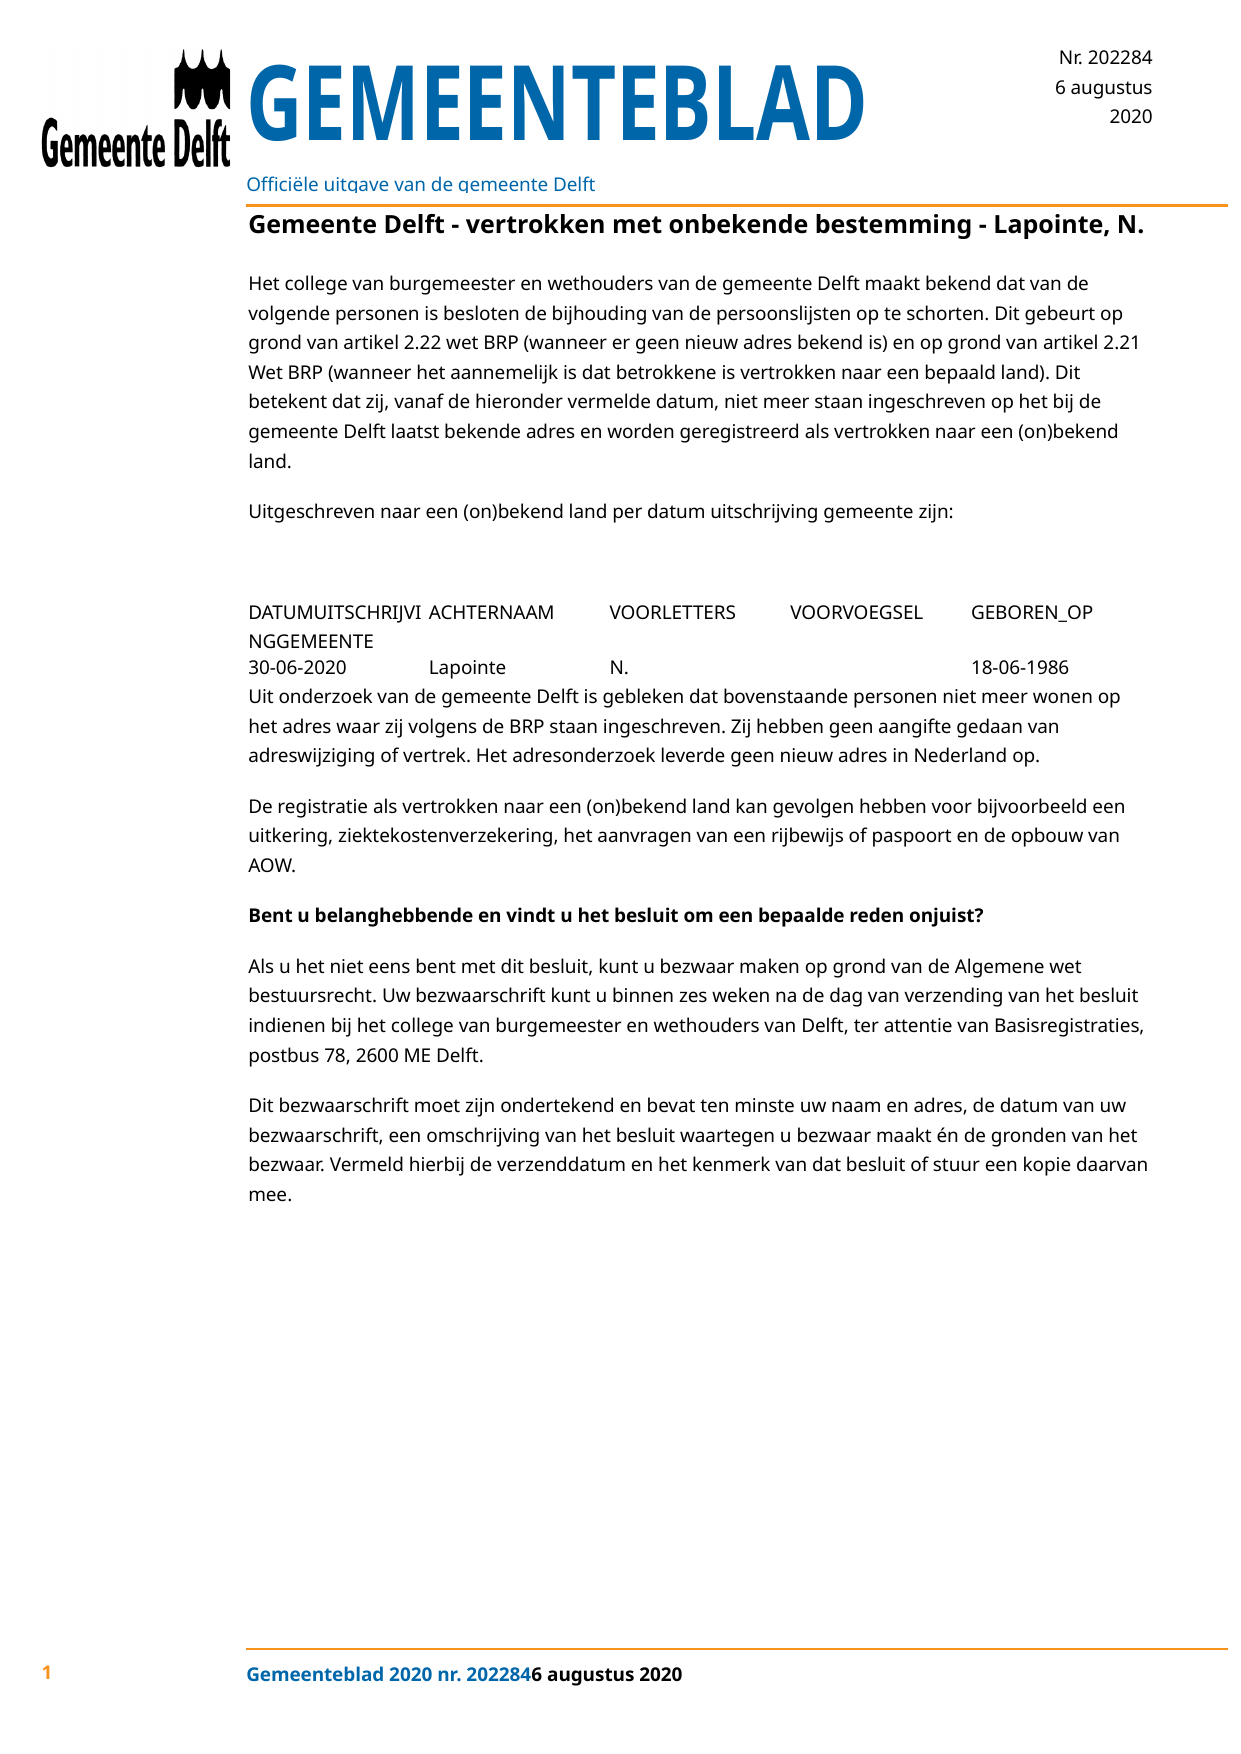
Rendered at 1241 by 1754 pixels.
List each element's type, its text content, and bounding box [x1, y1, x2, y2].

text De registratie als vertrokken naar een (on)bekend land kan gevolgen hebben voor bijvoorbeeld een uitkering, ziektekostenverzekering, het aanvragen van een rijbewijs of paspoort en de opbouw van AOW. [248, 793, 1152, 878]
text Dit bezwaarschrift moet zijn ondertekend en bevat ten minste uw naam en adres, de datum van uw bezwaarschrift, een omschrijving van het besluit waartegen u bezwaar maakt én de gronden van het bezwaar. Vermeld hierbij de verzenddatum en het kenmerk van dat besluit of stuur een kopie daarvan mee. [248, 1092, 1152, 1207]
table_cell [790, 655, 971, 680]
text Uit onderzoek van de gemeente Delft is gebleken dat bovenstaande personen niet meer wonen op het adres waar zij volgens de BRP staan ingeschreven. Zij hebben geen aangifte gedaan van adreswijziging of vertrek. Het adresonderzoek leverde geen nieuw adres in Nederland op. [248, 683, 1152, 768]
table_header ACHTERNAAM [429, 599, 609, 654]
text Gemeente Delft - vertrokken met onbekende bestemming - Lapointe, N. [248, 207, 1152, 241]
table_cell 18-06-1986 [971, 655, 1152, 680]
table_cell 30-06-2020 [248, 655, 429, 680]
picture [41, 47, 231, 172]
table_header DATUMUITSCHRIJVINGGEMEENTE [248, 599, 429, 654]
table_cell N. [609, 655, 790, 680]
table_header GEBOREN_OP [971, 599, 1152, 654]
table_header VOORVOEGSEL [790, 599, 971, 654]
text Uitgeschreven naar een (on)bekend land per datum uitschrijving gemeente zijn: [248, 498, 1152, 524]
text Als u het niet eens bent met dit besluit, kunt u bezwaar maken op grond van de Algemene wet bestuursrecht. Uw bezwaarschrift kunt u binnen zes weken na de dag van verzending van het besluit indienen bij het college van burgemeester en wethouders van Delft, ter attentie van Basisregistraties, postbus 78, 2600 ME Delft. [248, 953, 1152, 1067]
table_cell Lapointe [429, 655, 609, 680]
text Bent u belanghebbende en vindt u het besluit om een bepaalde reden onjuist? [248, 903, 1152, 928]
text Het college van burgemeester en wethouders van de gemeente Delft maakt bekend dat van de volgende personen is besloten de bijhouding van de persoonslijsten op te schorten. Dit gebeurt op grond van artikel 2.22 wet BRP (wanneer er geen nieuw adres bekend is) en op grond van artikel 2.21 Wet BRP (wanneer het aannemelijk is dat betrokkene is vertrokken naar een bepaald land). Dit betekent dat zij, vanaf de hieronder vermelde datum, niet meer staan ingeschreven op het bij de gemeente Delft laatst bekende adres en worden geregistreerd als vertrokken naar een (on)bekend land. [248, 270, 1152, 473]
table_header VOORLETTERS [609, 599, 790, 654]
